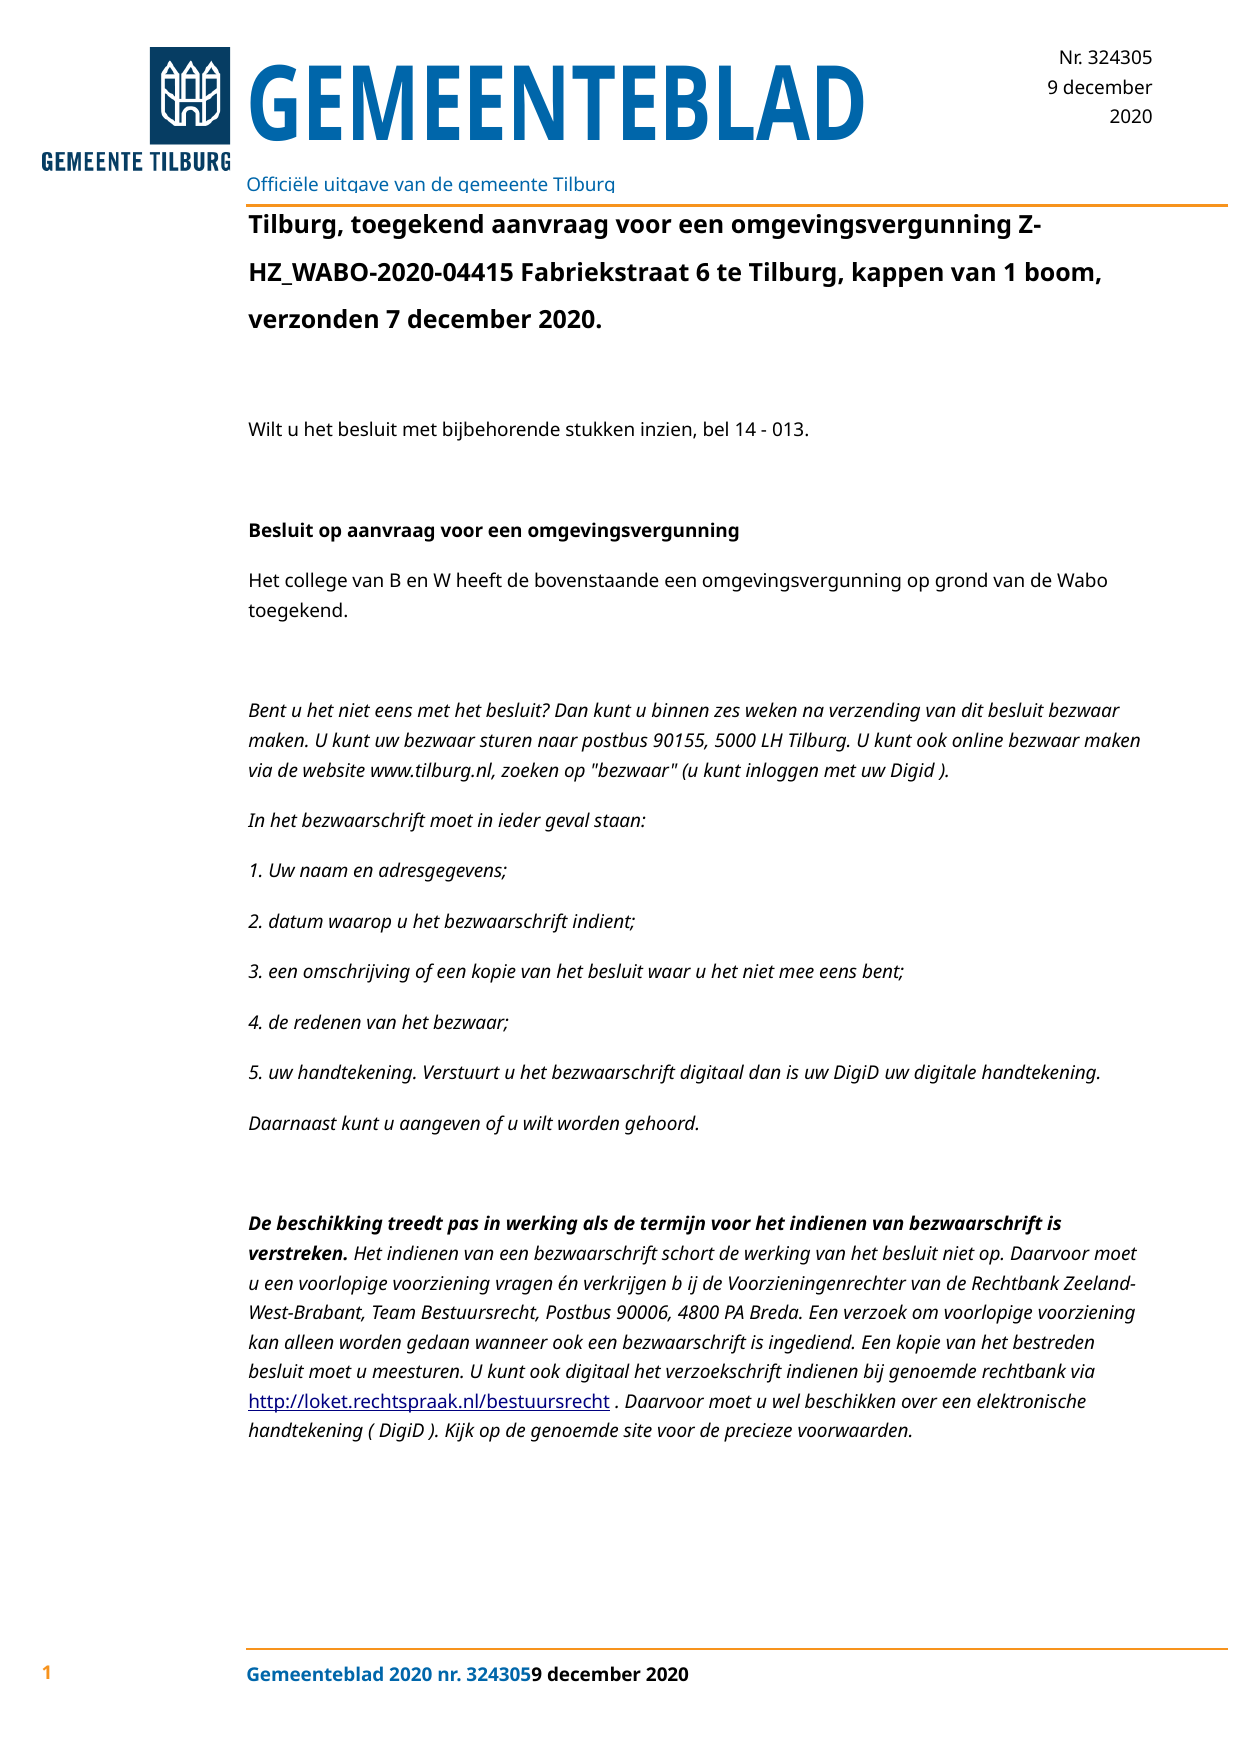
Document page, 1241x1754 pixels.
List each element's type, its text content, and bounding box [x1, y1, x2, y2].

text In het bezwaarschrift moet in ieder geval staan: [248, 807, 1152, 833]
text 3. een omschrijving of een kopie van het besluit waar u het niet mee eens bent; [248, 958, 1152, 984]
text Bent u het niet eens met het besluit? Dan kunt u binnen zes weken na verzending van dit besluit bezwaar maken. U kunt uw bezwaar sturen naar postbus 90155, 5000 LH Tilburg. U kunt ook online bezwaar maken via de website www.tilburg.nl, zoeken op "bezwaar" (u kunt inloggen met uw Digid ). [248, 698, 1152, 782]
text De beschikking treedt pas in werking als de termijn voor het indienen van bezwaarschrift is verstreken. Het indienen van een bezwaarschrift schort de werking van het besluit niet op. Daarvoor moet u een voorlopige voorziening vragen én verkrijgen b ij de Voorzieningenrechter van de Rechtbank Zeeland-West-Brabant, Team Bestuursrecht, Postbus 90006, 4800 PA Breda. Een verzoek om voorlopige voorziening kan alleen worden gedaan wanneer ook een bezwaarschrift is ingediend. Een kopie van het bestreden besluit moet u meesturen. U kunt ook digitaal het verzoekschrift indienen bij genoemde rechtbank via http://loket.rechtspraak.nl/bestuursrecht . Daarvoor moet u wel beschikken over een elektronische handtekening ( DigiD ). Kijk op de genoemde site voor de precieze voorwaarden. [248, 1211, 1152, 1443]
picture [41, 47, 231, 172]
text 2. datum waarop u het bezwaarschrift indient; [248, 908, 1152, 934]
text 4. de redenen van het bezwaar; [248, 1009, 1152, 1034]
text Het college van B en W heeft de bovenstaande een omgevingsvergunning op grond van de Wabo toegekend. [248, 567, 1152, 622]
text Tilburg, toegekend aanvraag voor een omgevingsvergunning Z-HZ_WABO-2020-04415 Fabriekstraat 6 te Tilburg, kappen van 1 boom, verzonden 7 december 2020. [248, 207, 1152, 336]
text Wilt u het besluit met bijbehorende stukken inzien, bel 14 - 013. [248, 416, 1152, 442]
text 5. uw handtekening. Verstuurt u het bezwaarschrift digitaal dan is uw DigiD uw digitale handtekening. [248, 1059, 1152, 1085]
text Besluit op aanvraag voor een omgevingsvergunning [248, 517, 1152, 542]
text 1. Uw naam en adresgegevens; [248, 858, 1152, 883]
text Daarnaast kunt u aangeven of u wilt worden gehoord. [248, 1110, 1152, 1135]
